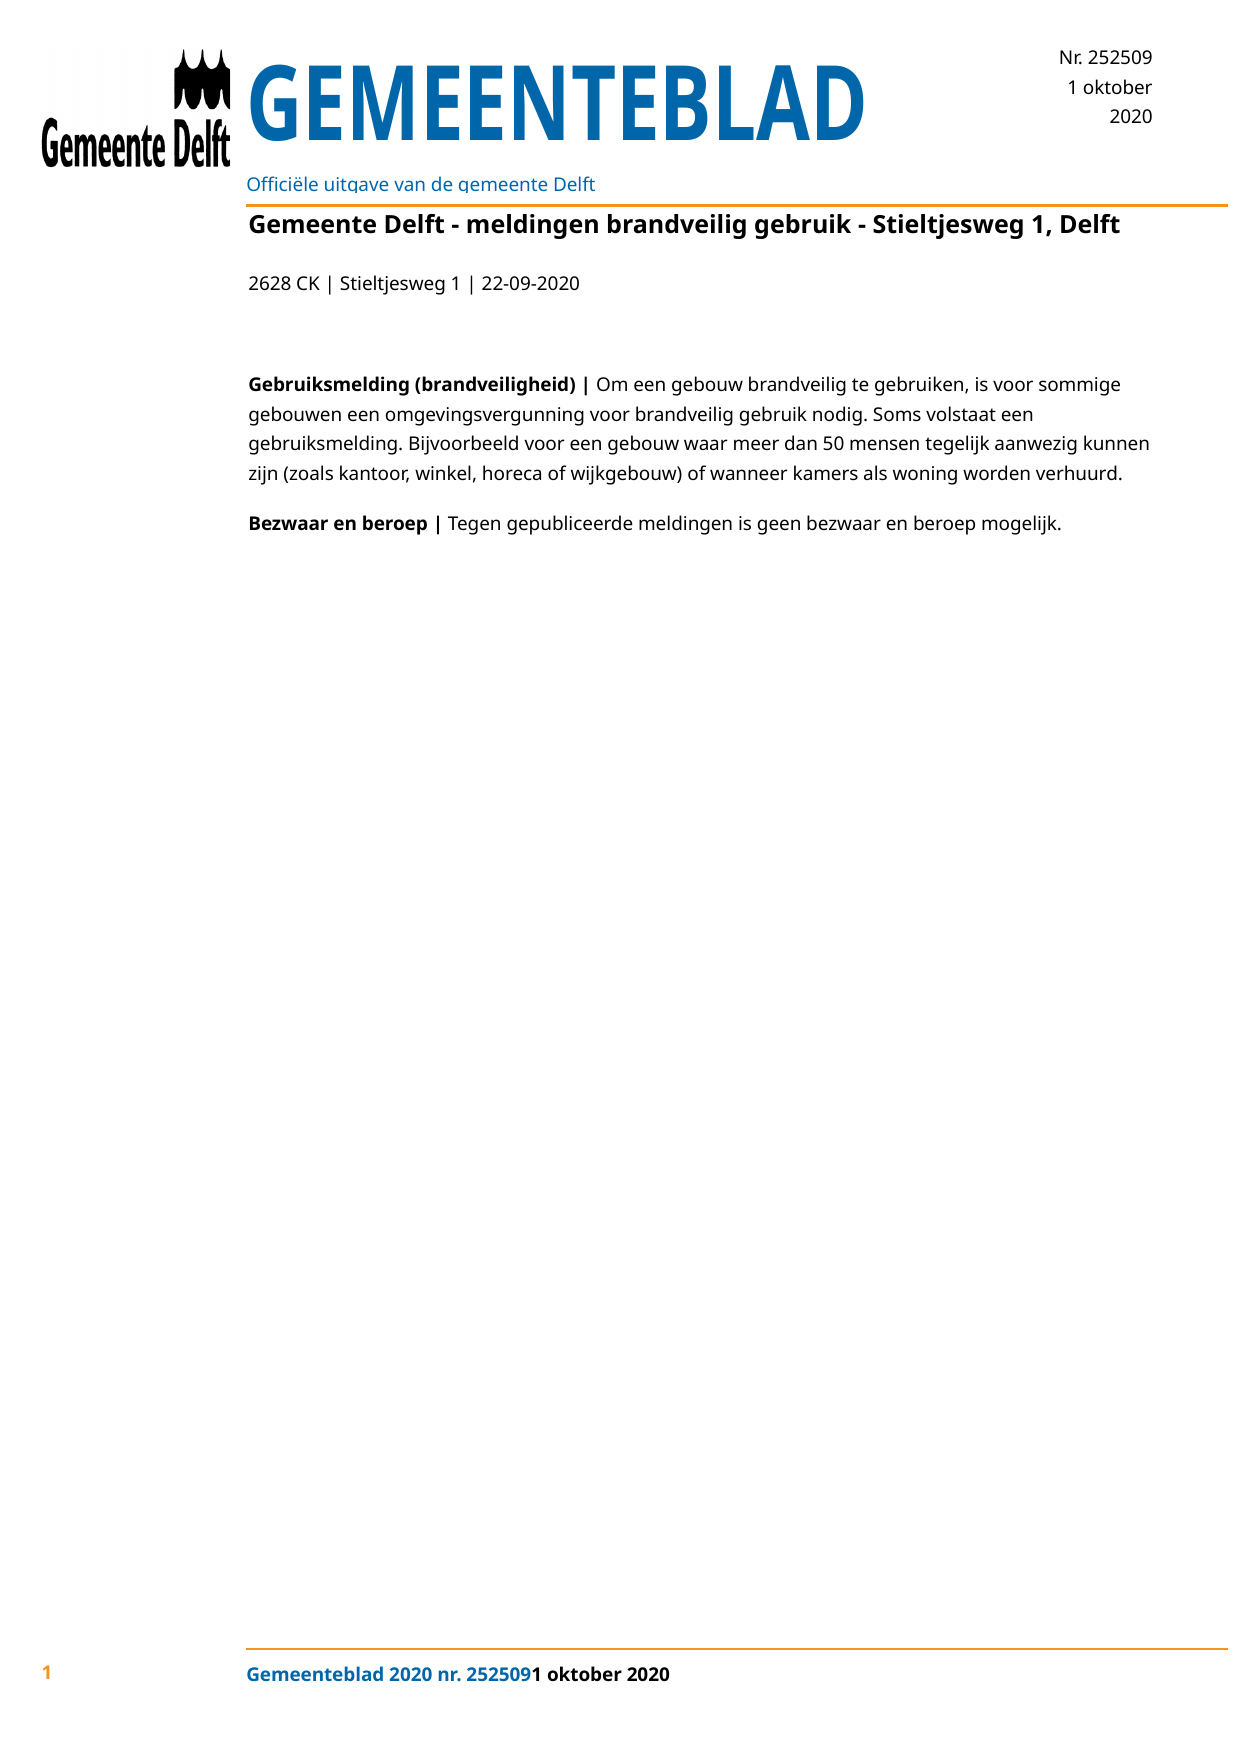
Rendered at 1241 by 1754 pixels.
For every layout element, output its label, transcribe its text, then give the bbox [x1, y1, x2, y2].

text Bezwaar en beroep | Tegen gepubliceerde meldingen is geen bezwaar en beroep mogelijk. [248, 510, 1152, 536]
text Gemeente Delft - meldingen brandveilig gebruik - Stieltjesweg 1, Delft [248, 207, 1152, 241]
text Gebruiksmelding (brandveiligheid) | Om een gebouw brandveilig te gebruiken, is voor sommige gebouwen een omgevingsvergunning voor brandveilig gebruik nodig. Soms volstaat een gebruiksmelding. Bijvoorbeeld voor een gebouw waar meer dan 50 mensen tegelijk aanwezig kunnen zijn (zoals kantoor, winkel, horeca of wijkgebouw) of wanneer kamers als woning worden verhuurd. [248, 371, 1152, 486]
picture [41, 47, 231, 172]
text 2628 CK | Stieltjesweg 1 | 22-09-2020 [248, 270, 1152, 296]
